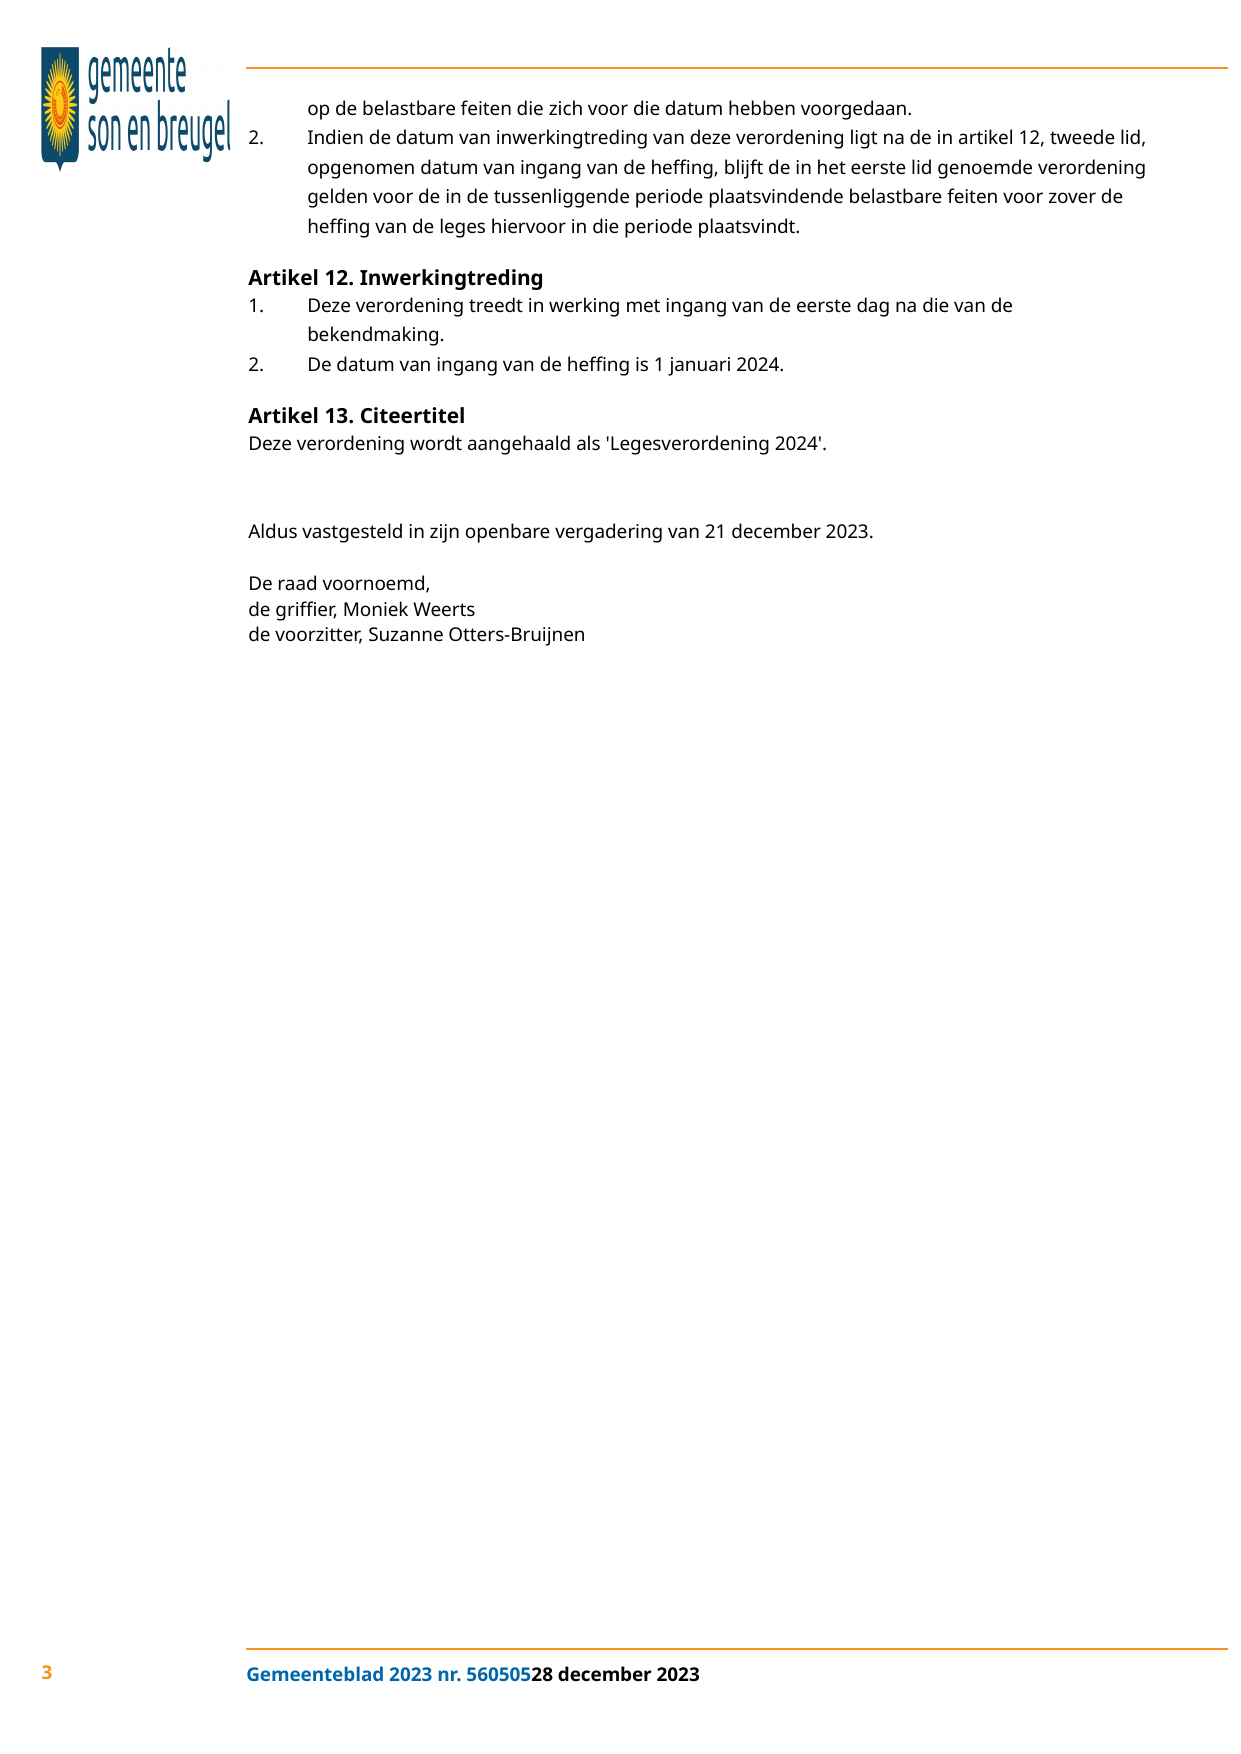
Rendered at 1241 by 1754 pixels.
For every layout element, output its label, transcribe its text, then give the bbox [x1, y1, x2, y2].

list op de belastbare feiten die zich voor die datum hebben voorgedaan. [248, 95, 1152, 121]
picture [41, 47, 231, 172]
text Deze verordening wordt aangehaald als 'Legesverordening 2024'. [248, 430, 1152, 456]
text De raad voornoemd, [248, 570, 1152, 596]
text Artikel 13. Citeertitel [248, 402, 1152, 430]
list Deze verordening treedt in werking met ingang van de eerste dag na die van de bekendmaking. [248, 292, 1152, 347]
text Aldus vastgesteld in zijn openbare vergadering van 21 december 2023. [248, 519, 1152, 544]
list Indien de datum van inwerkingtreding van deze verordening ligt na de in artikel 12, tweede lid, opgenomen datum van ingang van de heffing, blijft de in het eerste lid genoemde verordening gelden voor de in de tussenliggende periode plaatsvindende belastbare feiten voor zover de heffing van de leges hiervoor in die periode plaatsvindt. [248, 124, 1152, 239]
list De datum van ingang van de heffing is 1 januari 2024. [248, 351, 1152, 377]
text de voorzitter, Suzanne Otters-Bruijnen [248, 622, 1152, 647]
text de griffier, Moniek Weerts [248, 596, 1152, 622]
text Artikel 12. Inwerkingtreding [248, 263, 1152, 292]
